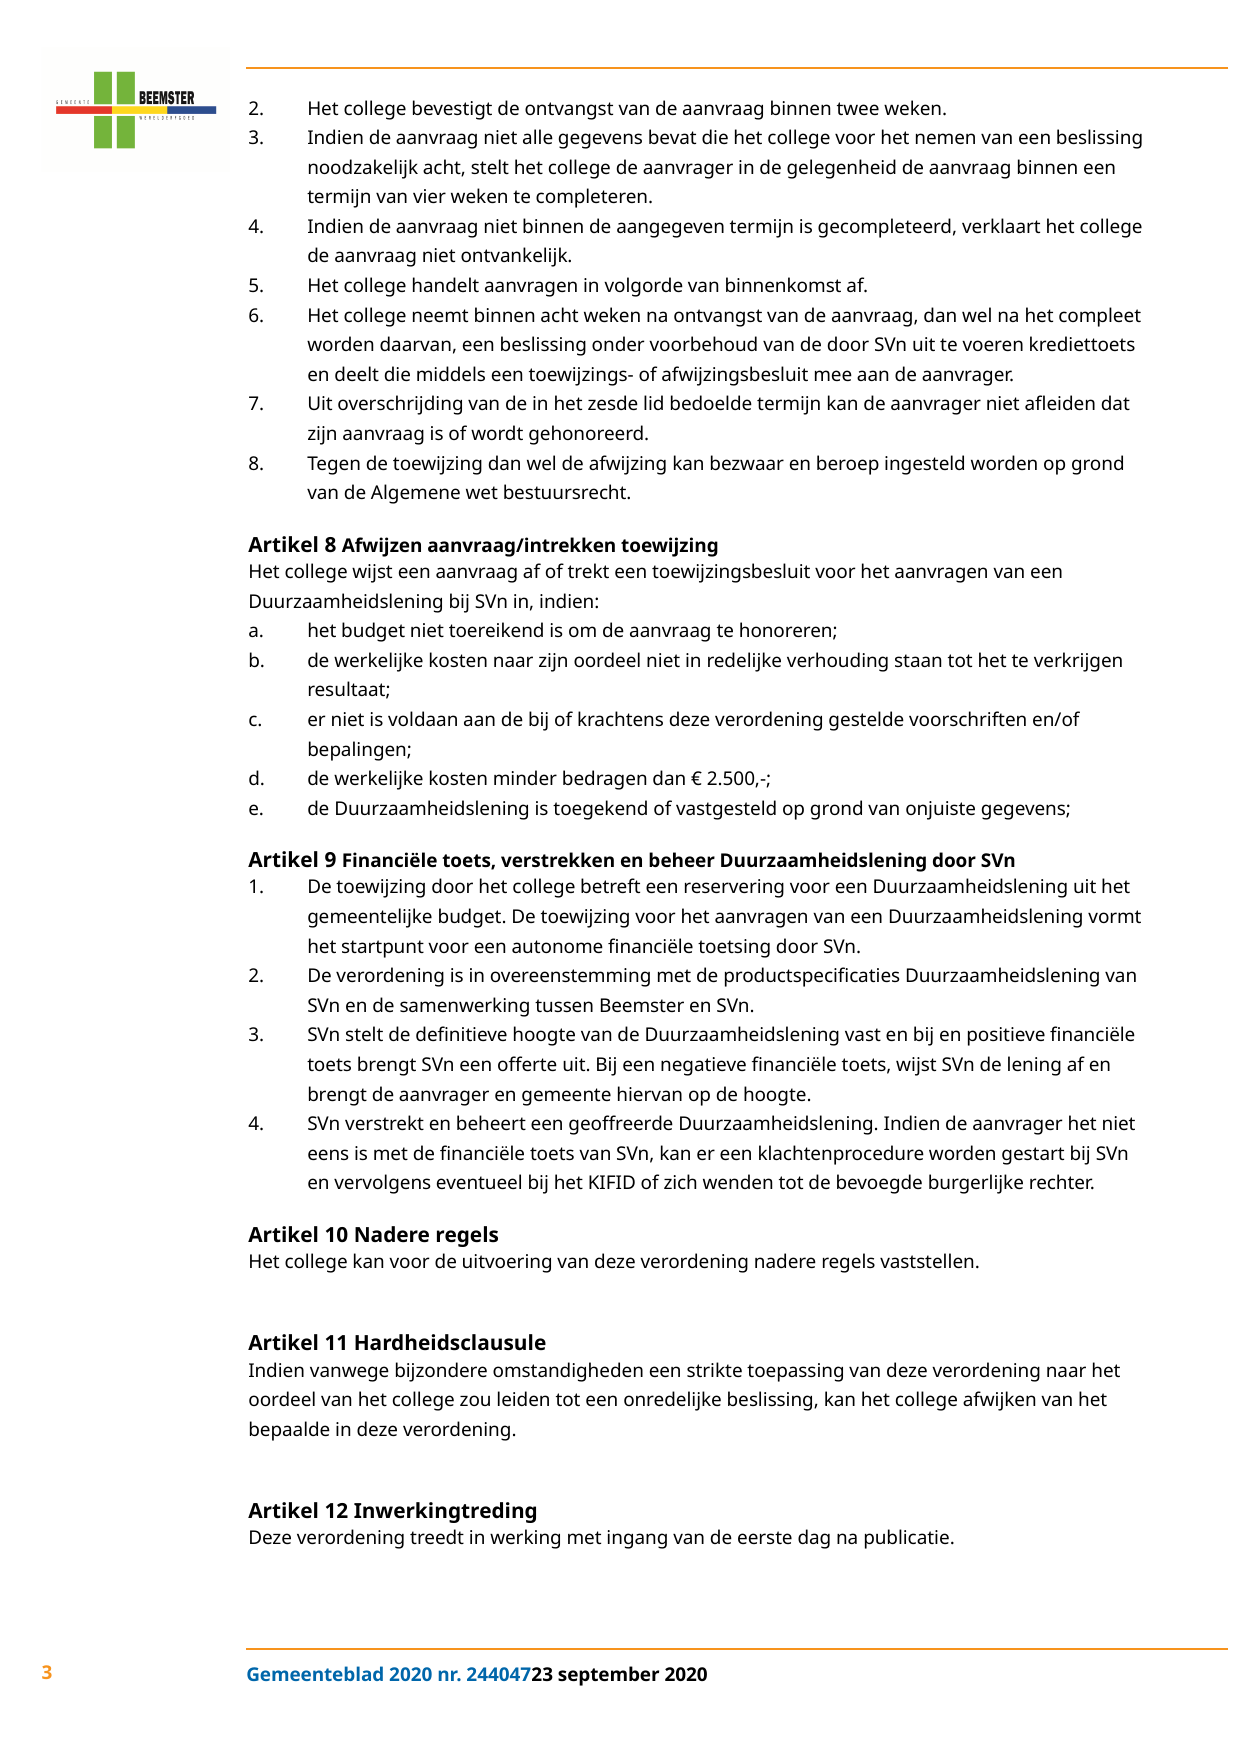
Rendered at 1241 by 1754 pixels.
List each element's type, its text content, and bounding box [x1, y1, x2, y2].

list SVn stelt de definitieve hoogte van de Duurzaamheidslening vast en bij en positieve financiële toets brengt SVn een offerte uit. Bij een negatieve financiële toets, wijst SVn de lening af en brengt de aanvrager en gemeente hiervan op de hoogte. [248, 1022, 1152, 1107]
text Artikel 8 Afwijzen aanvraag/intrekken toewijzing [248, 530, 1152, 558]
text Het college kan voor de uitvoering van deze verordening nadere regels vaststellen. [248, 1248, 1152, 1274]
list de werkelijke kosten minder bedragen dan € 2.500,-; [248, 765, 1152, 791]
list De toewijzing door het college betreft een reservering voor een Duurzaamheidslening uit het gemeentelijke budget. De toewijzing voor het aanvragen van een Duurzaamheidslening vormt het startpunt voor een autonome financiële toetsing door SVn. [248, 874, 1152, 959]
list Indien de aanvraag niet alle gegevens bevat die het college voor het nemen van een beslissing noodzakelijk acht, stelt het college de aanvrager in de gelegenheid de aanvraag binnen een termijn van vier weken te completeren. [248, 124, 1152, 209]
text Artikel 11 Hardheidsclausule [248, 1328, 1152, 1357]
text Artikel 10 Nadere regels [248, 1220, 1152, 1248]
list SVn verstrekt en beheert een geoffreerde Duurzaamheidslening. Indien de aanvrager het niet eens is met de financiële toets van SVn, kan er een klachtenprocedure worden gestart bij SVn en vervolgens eventueel bij het KIFID of zich wenden tot de bevoegde burgerlijke rechter. [248, 1110, 1152, 1195]
list Tegen de toewijzing dan wel de afwijzing kan bezwaar en beroep ingesteld worden op grond van de Algemene wet bestuursrecht. [248, 450, 1152, 505]
text Indien vanwege bijzondere omstandigheden een strikte toepassing van deze verordening naar het oordeel van het college zou leiden tot een onredelijke beslissing, kan het college afwijken van het bepaalde in deze verordening. [248, 1357, 1152, 1442]
list Indien de aanvraag niet binnen de aangegeven termijn is gecompleteerd, verklaart het college de aanvraag niet ontvankelijk. [248, 213, 1152, 268]
list Het college handelt aanvragen in volgorde van binnenkomst af. [248, 272, 1152, 298]
text Het college wijst een aanvraag af of trekt een toewijzingsbesluit voor het aanvragen van een Duurzaamheidslening bij SVn in, indien: [248, 558, 1152, 613]
list Het college bevestigt de ontvangst van de aanvraag binnen twee weken. [248, 95, 1152, 121]
list de Duurzaamheidslening is toegekend of vastgesteld op grond van onjuiste gegevens; [248, 795, 1152, 821]
list Het college neemt binnen acht weken na ontvangst van de aanvraag, dan wel na het compleet worden daarvan, een beslissing onder voorbehoud van de door SVn uit te voeren krediettoets en deelt die middels een toewijzings- of afwijzingsbesluit mee aan de aanvrager. [248, 302, 1152, 387]
list de werkelijke kosten naar zijn oordeel niet in redelijke verhouding staan tot het te verkrijgen resultaat; [248, 647, 1152, 702]
list Uit overschrijding van de in het zesde lid bedoelde termijn kan de aanvrager niet afleiden dat zijn aanvraag is of wordt gehonoreerd. [248, 391, 1152, 446]
list er niet is voldaan aan de bij of krachtens deze verordening gestelde voorschriften en/of bepalingen; [248, 706, 1152, 761]
list De verordening is in overeenstemming met de productspecificaties Duurzaamheidslening van SVn en de samenwerking tussen Beemster en SVn. [248, 962, 1152, 1018]
picture [41, 47, 231, 172]
text Artikel 12 Inwerkingtreding [248, 1496, 1152, 1524]
list het budget niet toereikend is om de aanvraag te honoreren; [248, 617, 1152, 643]
text Deze verordening treedt in werking met ingang van de eerste dag na publicatie. [248, 1524, 1152, 1550]
text Artikel 9 Financiële toets, verstrekken en beheer Duurzaamheidslening door SVn [248, 845, 1152, 874]
